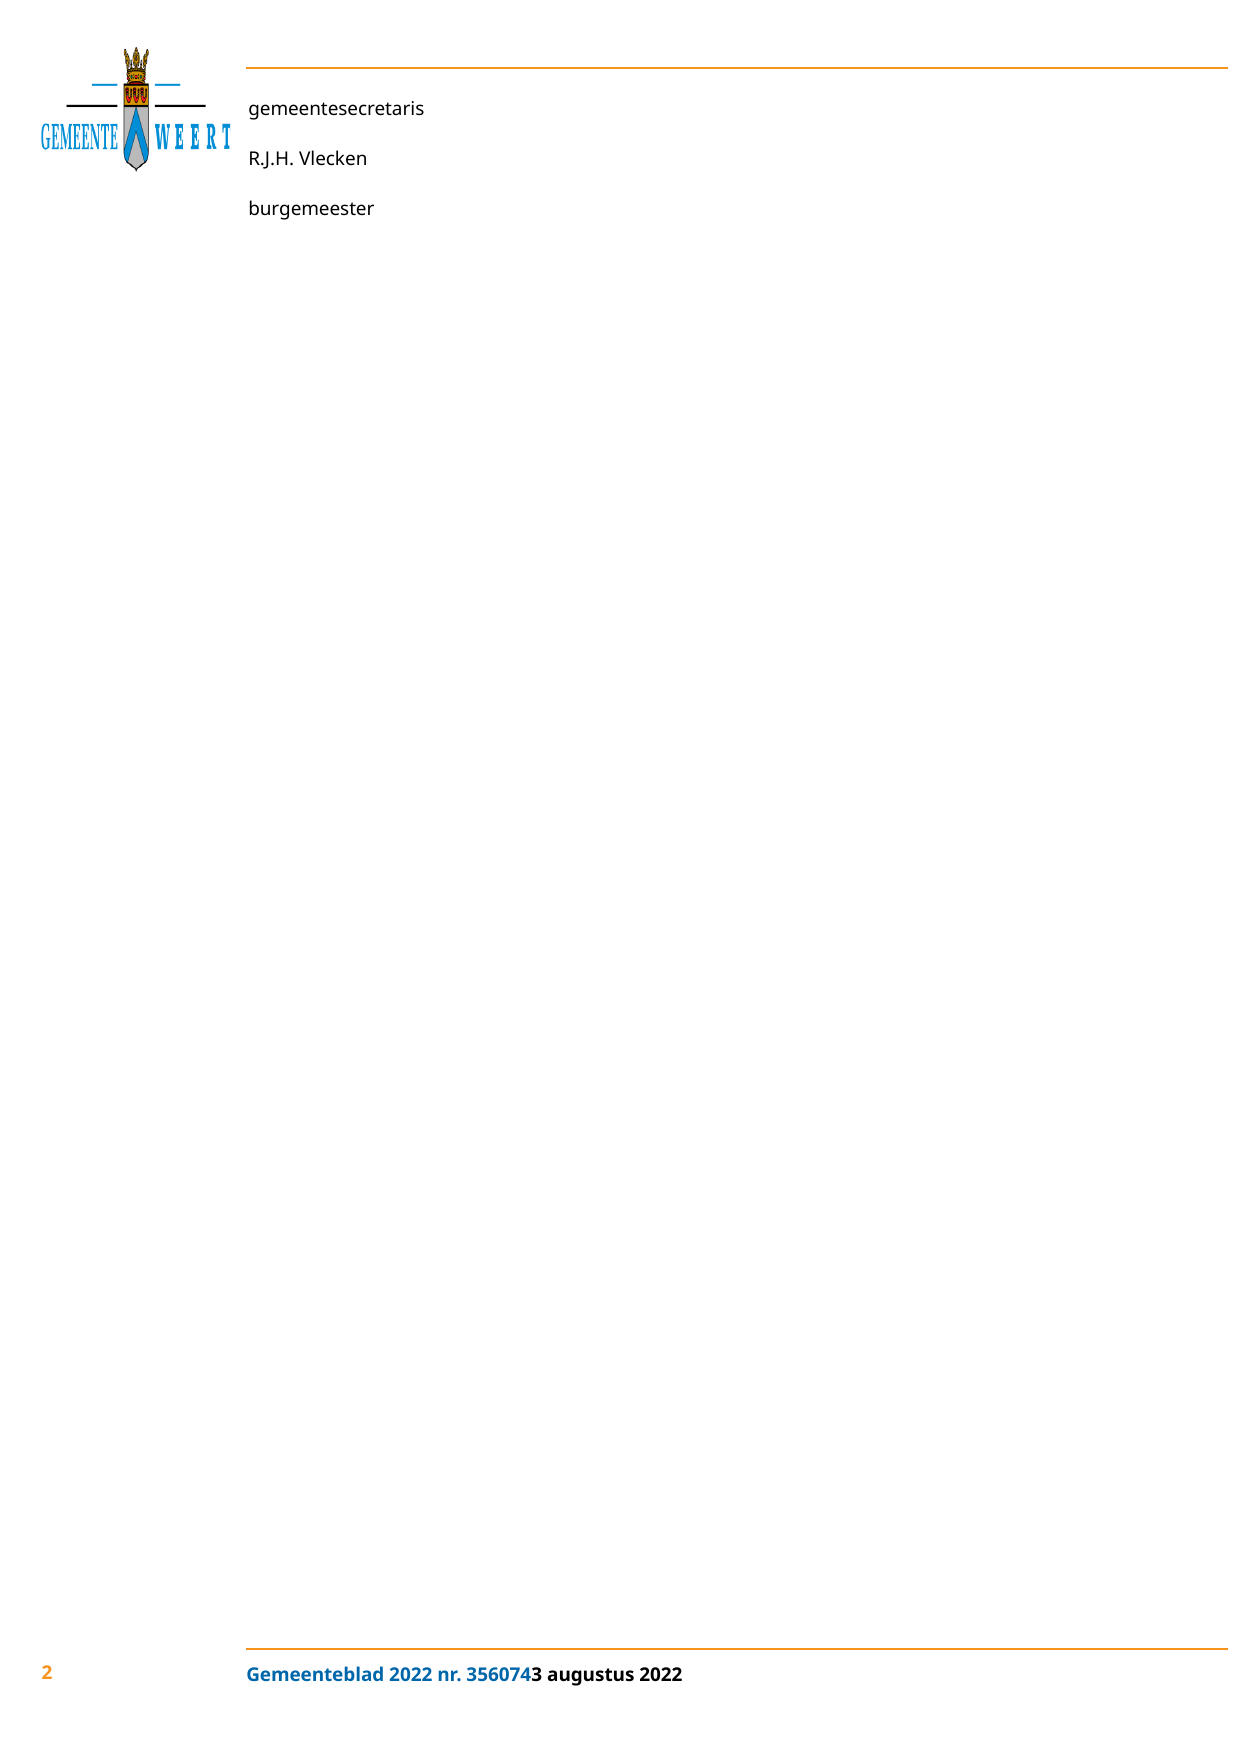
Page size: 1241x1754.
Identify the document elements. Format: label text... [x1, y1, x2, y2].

text burgemeester [248, 196, 1152, 221]
text gemeentesecretaris [248, 95, 1152, 121]
text R.J.H. Vlecken [248, 145, 1152, 171]
picture [41, 47, 231, 172]
